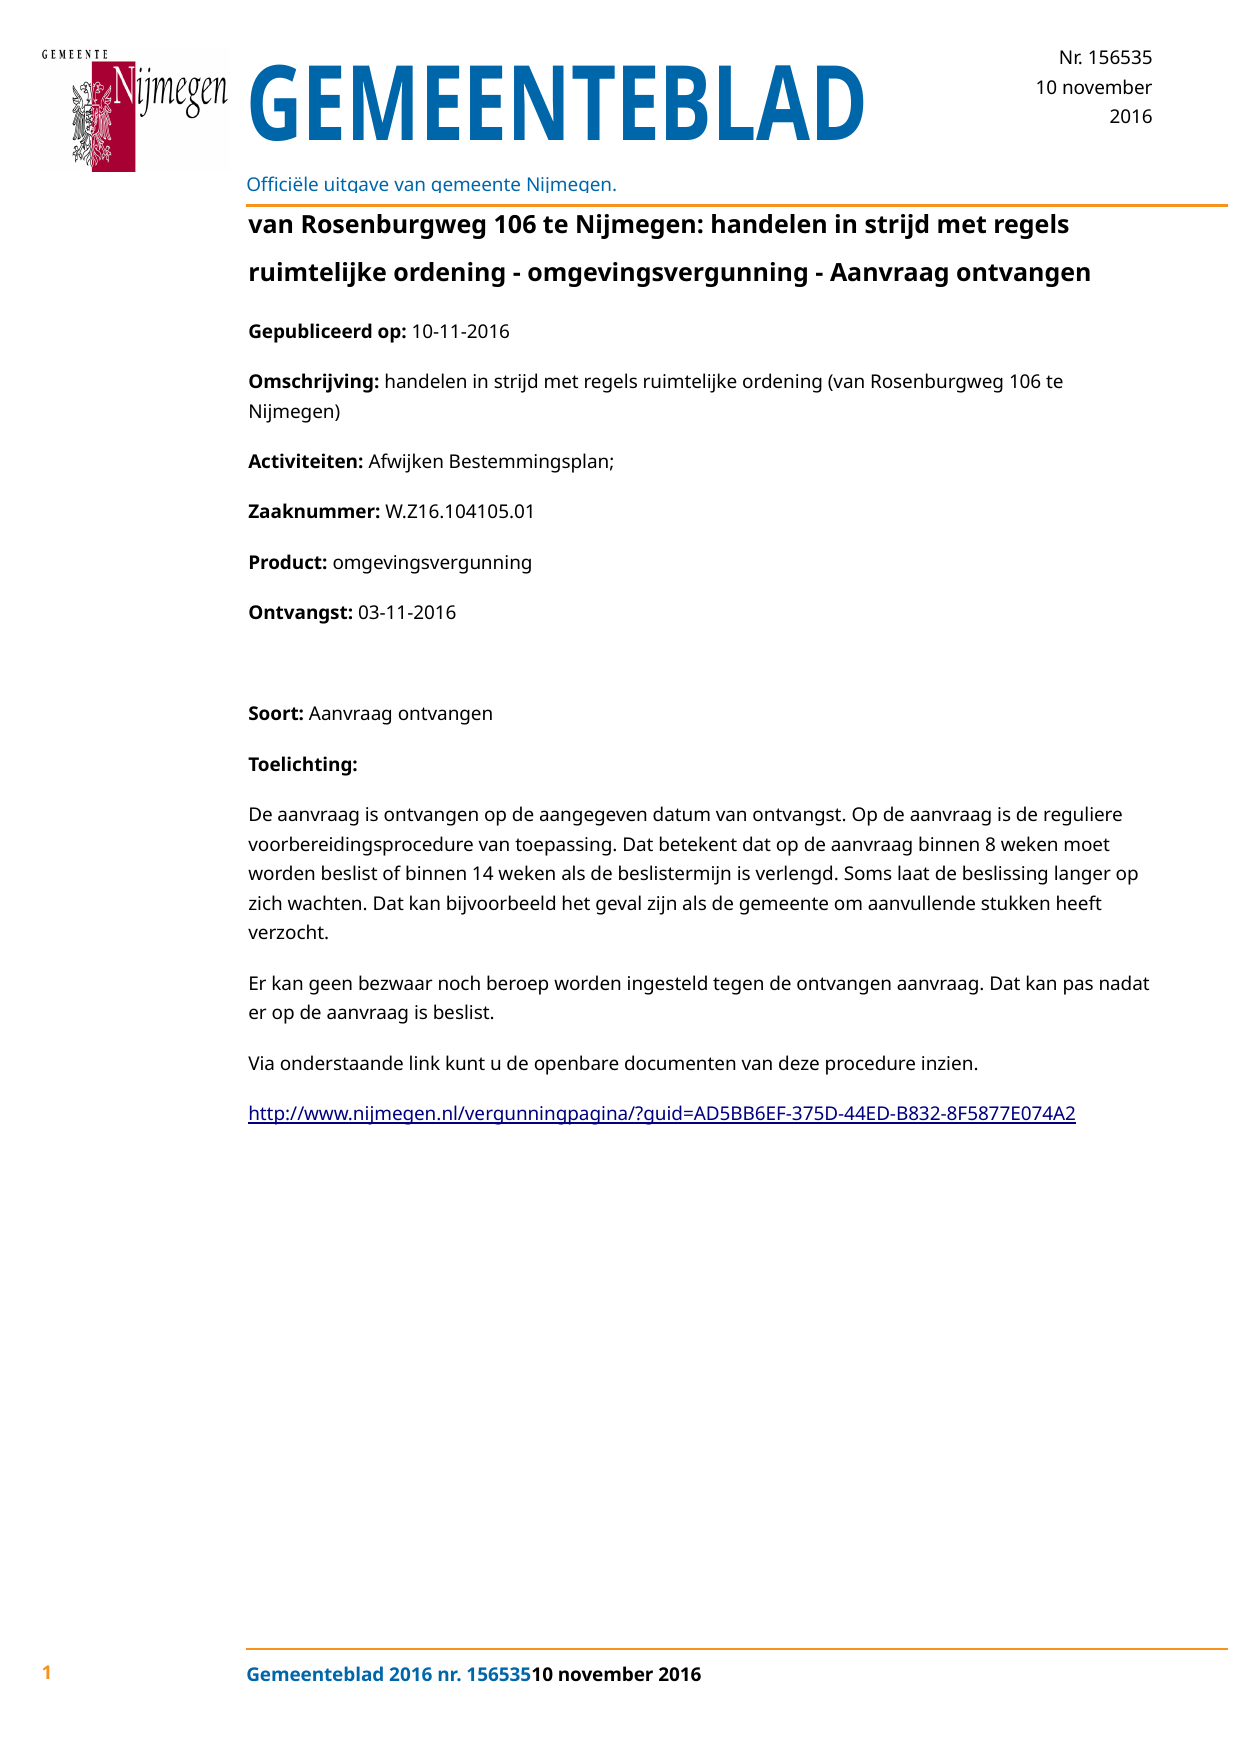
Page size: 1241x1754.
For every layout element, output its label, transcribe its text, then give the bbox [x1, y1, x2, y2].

picture [41, 47, 231, 172]
text Toelichting: [248, 751, 1152, 777]
text van Rosenburgweg 106 te Nijmegen: handelen in strijd met regels ruimtelijke ordening - omgevingsvergunning - Aanvraag ontvangen [248, 207, 1152, 288]
text Soort: Aanvraag ontvangen [248, 700, 1152, 726]
text Zaaknummer: W.Z16.104105.01 [248, 499, 1152, 524]
text Er kan geen bezwaar noch beroep worden ingesteld tegen de ontvangen aanvraag. Dat kan pas nadat er op de aanvraag is beslist. [248, 970, 1152, 1025]
text Ontvangst: 03-11-2016 [248, 599, 1152, 625]
text Omschrijving: handelen in strijd met regels ruimtelijke ordening (van Rosenburgweg 106 te Nijmegen) [248, 368, 1152, 424]
text Product: omgevingsvergunning [248, 549, 1152, 575]
text Activiteiten: Afwijken Bestemmingsplan; [248, 448, 1152, 474]
text http://www.nijmegen.nl/vergunningpagina/?guid=AD5BB6EF-375D-44ED-B832-8F5877E074A2 [248, 1100, 1152, 1126]
text De aanvraag is ontvangen op de aangegeven datum van ontvangst. Op de aanvraag is de reguliere voorbereidingsprocedure van toepassing. Dat betekent dat op de aanvraag binnen 8 weken moet worden beslist of binnen 14 weken als de beslistermijn is verlengd. Soms laat de beslissing langer op zich wachten. Dat kan bijvoorbeeld het geval zijn als de gemeente om aanvullende stukken heeft verzocht. [248, 801, 1152, 945]
text Via onderstaande link kunt u de openbare documenten van deze procedure inzien. [248, 1050, 1152, 1076]
text Gepubliceerd op: 10-11-2016 [248, 318, 1152, 344]
